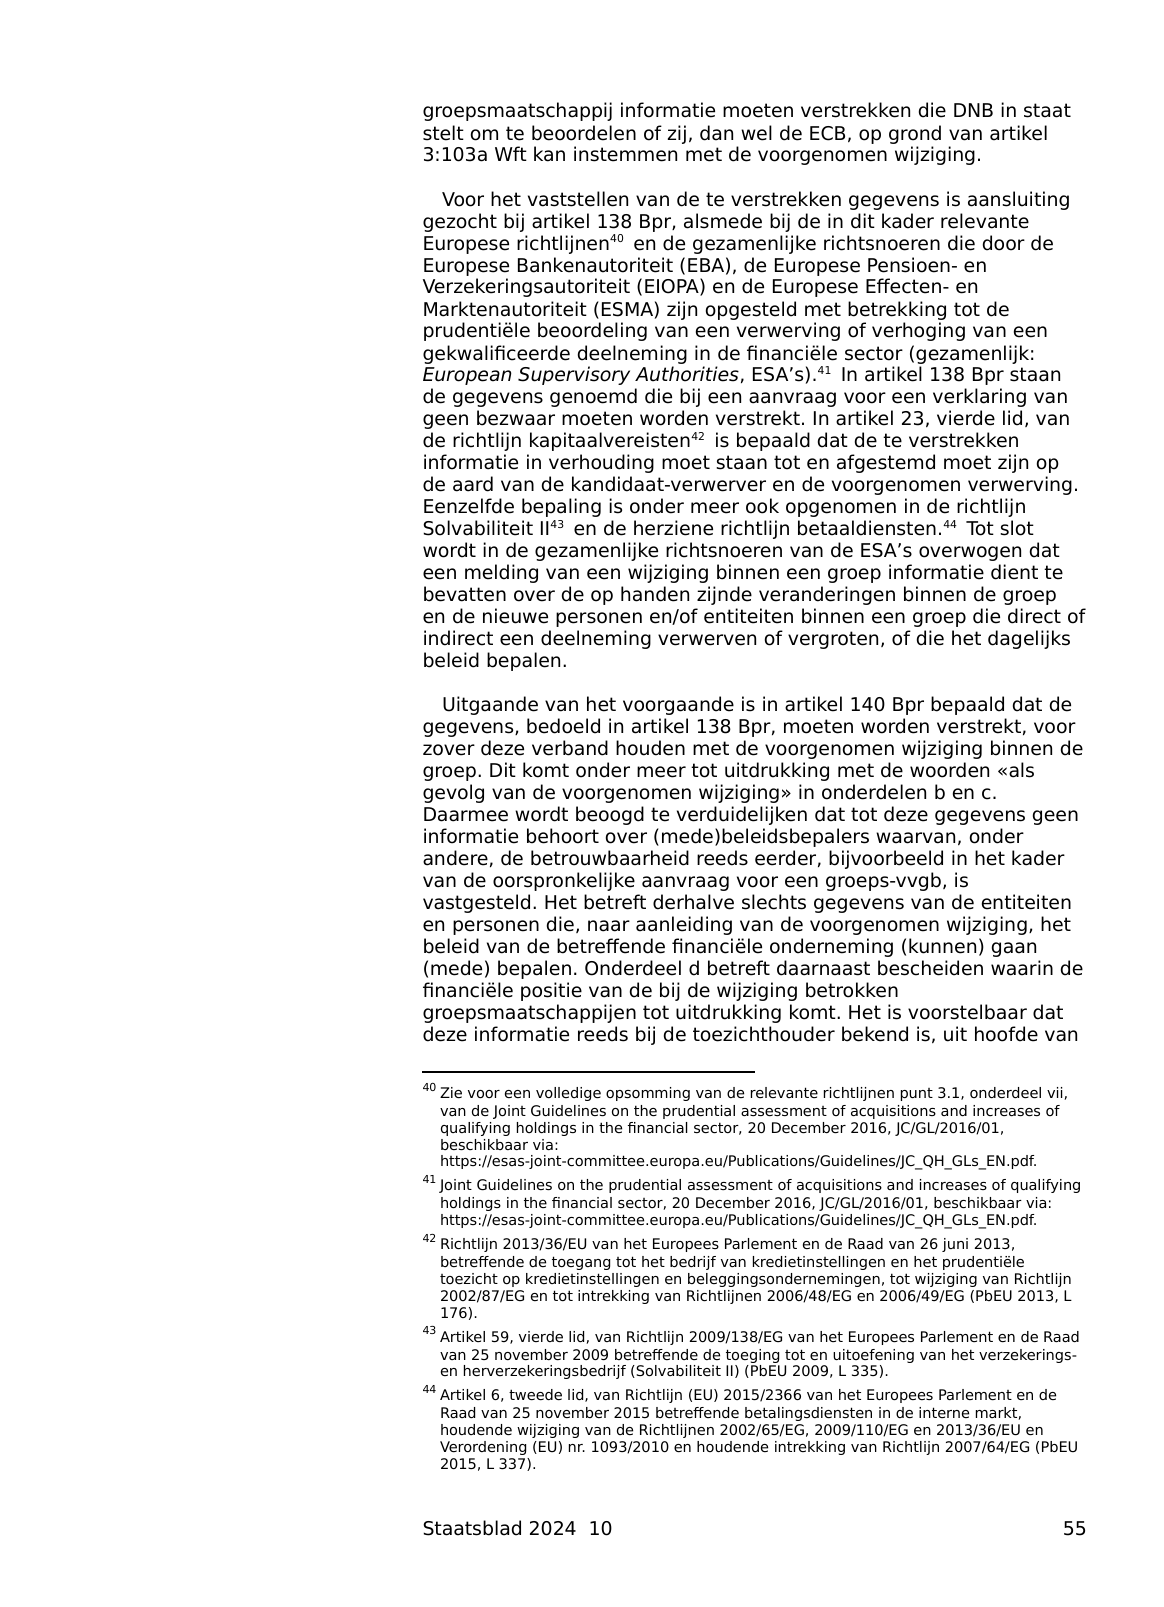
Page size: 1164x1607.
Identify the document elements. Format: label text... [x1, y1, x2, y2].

text Voor het vaststellen van de te verstrekken gegevens is aansluiting gezocht bij artikel 138 Bpr, alsmede bij de in dit kader relevante Europese richtlijnen en de gezamenlijke richtsnoeren die door de Europese Bankenautoriteit (EBA), de Europese Pensioen- en Verzekeringsautoriteit (EIOPA) en de Europese Effecten- en Marktenautoriteit (ESMA) zijn opgesteld met betrekking tot de prudentiële beoordeling van een verwerving of verhoging van een gekwalificeerde deelneming in de financiële sector (gezamenlijk: European Supervisory Authorities, ESA’s). In artikel 138 Bpr staan de gegevens genoemd die bij een aanvraag voor een verklaring van geen bezwaar moeten worden verstrekt. In artikel 23, vierde lid, van de richtlijn kapitaalvereisten is bepaald dat de te verstrekken informatie in verhouding moet staan tot en afgestemd moet zijn op de aard van de kandidaat-verwerver en de voorgenomen verwerving. Eenzelfde bepaling is onder meer ook opgenomen in de richtlijn Solvabiliteit II en de herziene richtlijn betaaldiensten. Tot slot wordt in de gezamenlijke richtsnoeren van de ESA’s overwogen dat een melding van een wijziging binnen een groep informatie dient te bevatten over de op handen zijnde veranderingen binnen de groep en de nieuwe personen en/of entiteiten binnen een groep die direct of indirect een deelneming verwerven of vergroten, of die het dagelijks beleid bepalen. [422, 188, 1087, 672]
text Richtlijn 2013/36/EU van het Europees Parlement en de Raad van 26 juni 2013, betreffende de toegang tot het bedrijf van kredietinstellingen en het prudentiële toezicht op kredietinstellingen en beleggingsondernemingen, tot wijziging van Richtlijn 2002/87/EG en tot intrekking van Richtlijnen 2006/48/EG en 2006/49/EG (PbEU 2013, L 176). [422, 1232, 1087, 1322]
text Joint Guidelines on the prudential assessment of acquisitions and increases of qualifying holdings in the financial sector, 20 December 2016, JC/GL/2016/01, beschikbaar via: https://esas-joint-committee.europa.eu/Publications/Guidelines/JC_QH_GLs_EN.pdf. [422, 1173, 1087, 1229]
text Uitgaande van het voorgaande is in artikel 140 Bpr bepaald dat de gegevens, bedoeld in artikel 138 Bpr, moeten worden verstrekt, voor zover deze verband houden met de voorgenomen wijziging binnen de groep. Dit komt onder meer tot uitdrukking met de woorden «als gevolg van de voorgenomen wijziging» in onderdelen b en c. Daarmee wordt beoogd te verduidelijken dat tot deze gegevens geen informatie behoort over (mede)beleidsbepalers waarvan, onder andere, de betrouwbaarheid reeds eerder, bijvoorbeeld in het kader van de oorspronkelijke aanvraag voor een groeps-vvgb, is vastgesteld. Het betreft derhalve slechts gegevens van de entiteiten en personen die, naar aanleiding van de voorgenomen wijziging, het beleid van de betreffende financiële onderneming (kunnen) gaan (mede) bepalen. Onderdeel d betreft daarnaast bescheiden waarin de financiële positie van de bij de wijziging betrokken groepsmaatschappijen tot uitdrukking komt. Het is voorstelbaar dat deze informatie reeds bij de toezichthouder bekend is, uit hoofde van [422, 694, 1087, 1046]
text Artikel 59, vierde lid, van Richtlijn 2009/138/EG van het Europees Parlement en de Raad van 25 november 2009 betreffende de toeging tot en uitoefening van het verzekerings- en herverzekeringsbedrijf (Solvabiliteit II) (PbEU 2009, L 335). [422, 1324, 1087, 1380]
text groepsmaatschappij informatie moeten verstrekken die DNB in staat stelt om te beoordelen of zij, dan wel de ECB, op grond van artikel 3:103a Wft kan instemmen met de voorgenomen wijziging. [422, 100, 1087, 166]
text Zie voor een volledige opsomming van de relevante richtlijnen punt 3.1, onderdeel vii, van de Joint Guidelines on the prudential assessment of acquisitions and increases of qualifying holdings in the financial sector, 20 December 2016, JC/GL/2016/01, beschikbaar via: https://esas-joint-committee.europa.eu/Publications/Guidelines/JC_QH_GLs_EN.pdf. [422, 1081, 1087, 1170]
text Artikel 6, tweede lid, van Richtlijn (EU) 2015/2366 van het Europees Parlement en de Raad van 25 november 2015 betreffende betalingsdiensten in de interne markt, houdende wijziging van de Richtlijnen 2002/65/EG, 2009/110/EG en 2013/36/EU en Verordening (EU) nr. 1093/2010 en houdende intrekking van Richtlijn 2007/64/EG (PbEU 2015, L 337). [422, 1383, 1087, 1473]
